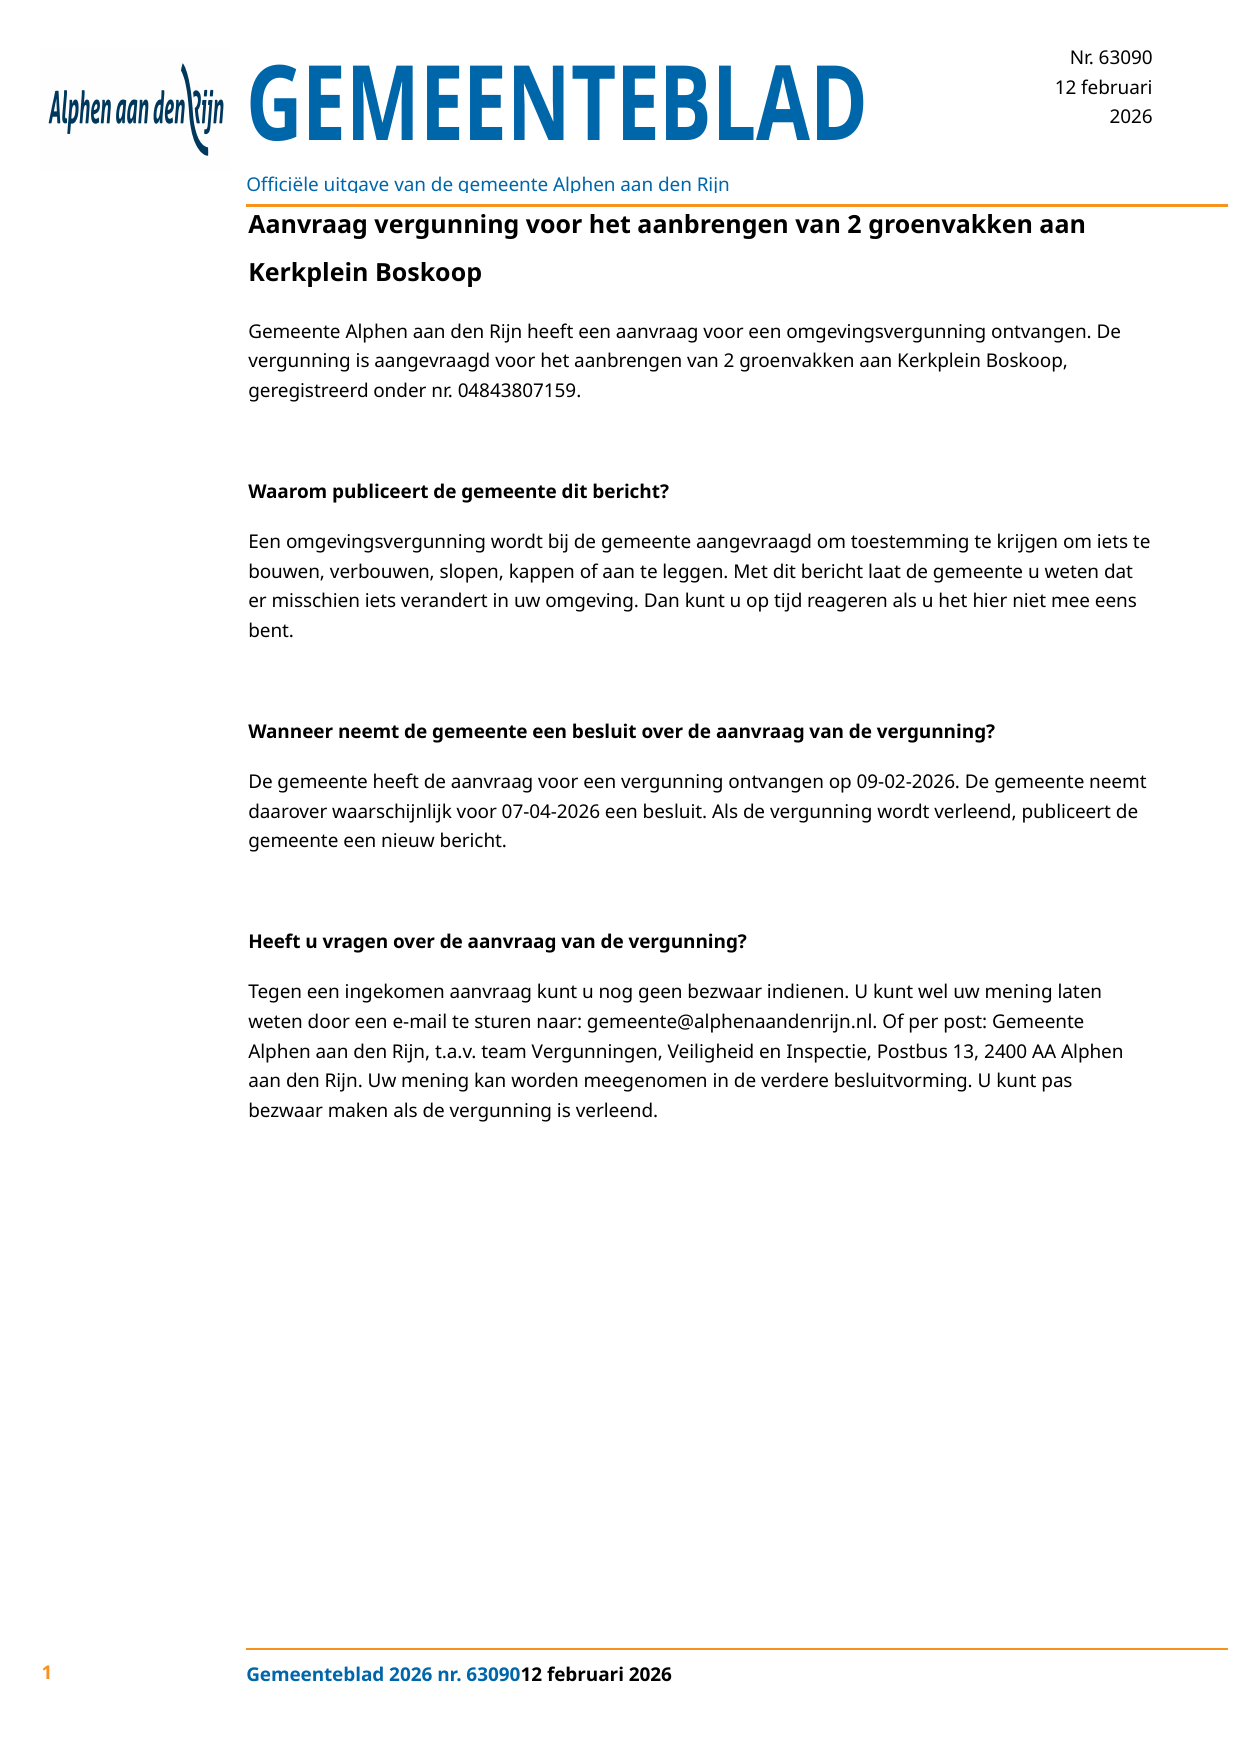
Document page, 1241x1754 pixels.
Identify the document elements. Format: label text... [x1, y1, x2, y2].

text Een omgevingsvergunning wordt bij de gemeente aangevraagd om toestemming te krijgen om iets te bouwen, verbouwen, slopen, kappen of aan te leggen. Met dit bericht laat de gemeente u weten dat er misschien iets verandert in uw omgeving. Dan kunt u op tijd reageren als u het hier niet mee eens bent. [248, 528, 1152, 643]
text Heeft u vragen over de aanvraag van de vergunning? [248, 928, 1152, 954]
text De gemeente heeft de aanvraag voor een vergunning ontvangen op 09-02-2026. De gemeente neemt daarover waarschijnlijk voor 07-04-2026 een besluit. Als de vergunning wordt verleend, publiceert de gemeente een nieuw bericht. [248, 768, 1152, 853]
text Waarom publiceert de gemeente dit bericht? [248, 478, 1152, 504]
text Aanvraag vergunning voor het aanbrengen van 2 groenvakken aan Kerkplein Boskoop [248, 207, 1152, 288]
picture [41, 47, 231, 172]
text Gemeente Alphen aan den Rijn heeft een aanvraag voor een omgevingsvergunning ontvangen. De vergunning is aangevraagd voor het aanbrengen van 2 groenvakken aan Kerkplein Boskoop, geregistreerd onder nr. 04843807159. [248, 318, 1152, 403]
text Tegen een ingekomen aanvraag kunt u nog geen bezwaar indienen. U kunt wel uw mening laten weten door een e-mail te sturen naar: gemeente@alphenaandenrijn.nl. Of per post: Gemeente Alphen aan den Rijn, t.a.v. team Vergunningen, Veiligheid en Inspectie, Postbus 13, 2400 AA Alphen aan den Rijn. Uw mening kan worden meegenomen in de verdere besluitvorming. U kunt pas bezwaar maken als de vergunning is verleend. [248, 979, 1152, 1123]
text Wanneer neemt de gemeente een besluit over de aanvraag van de vergunning? [248, 718, 1152, 744]
